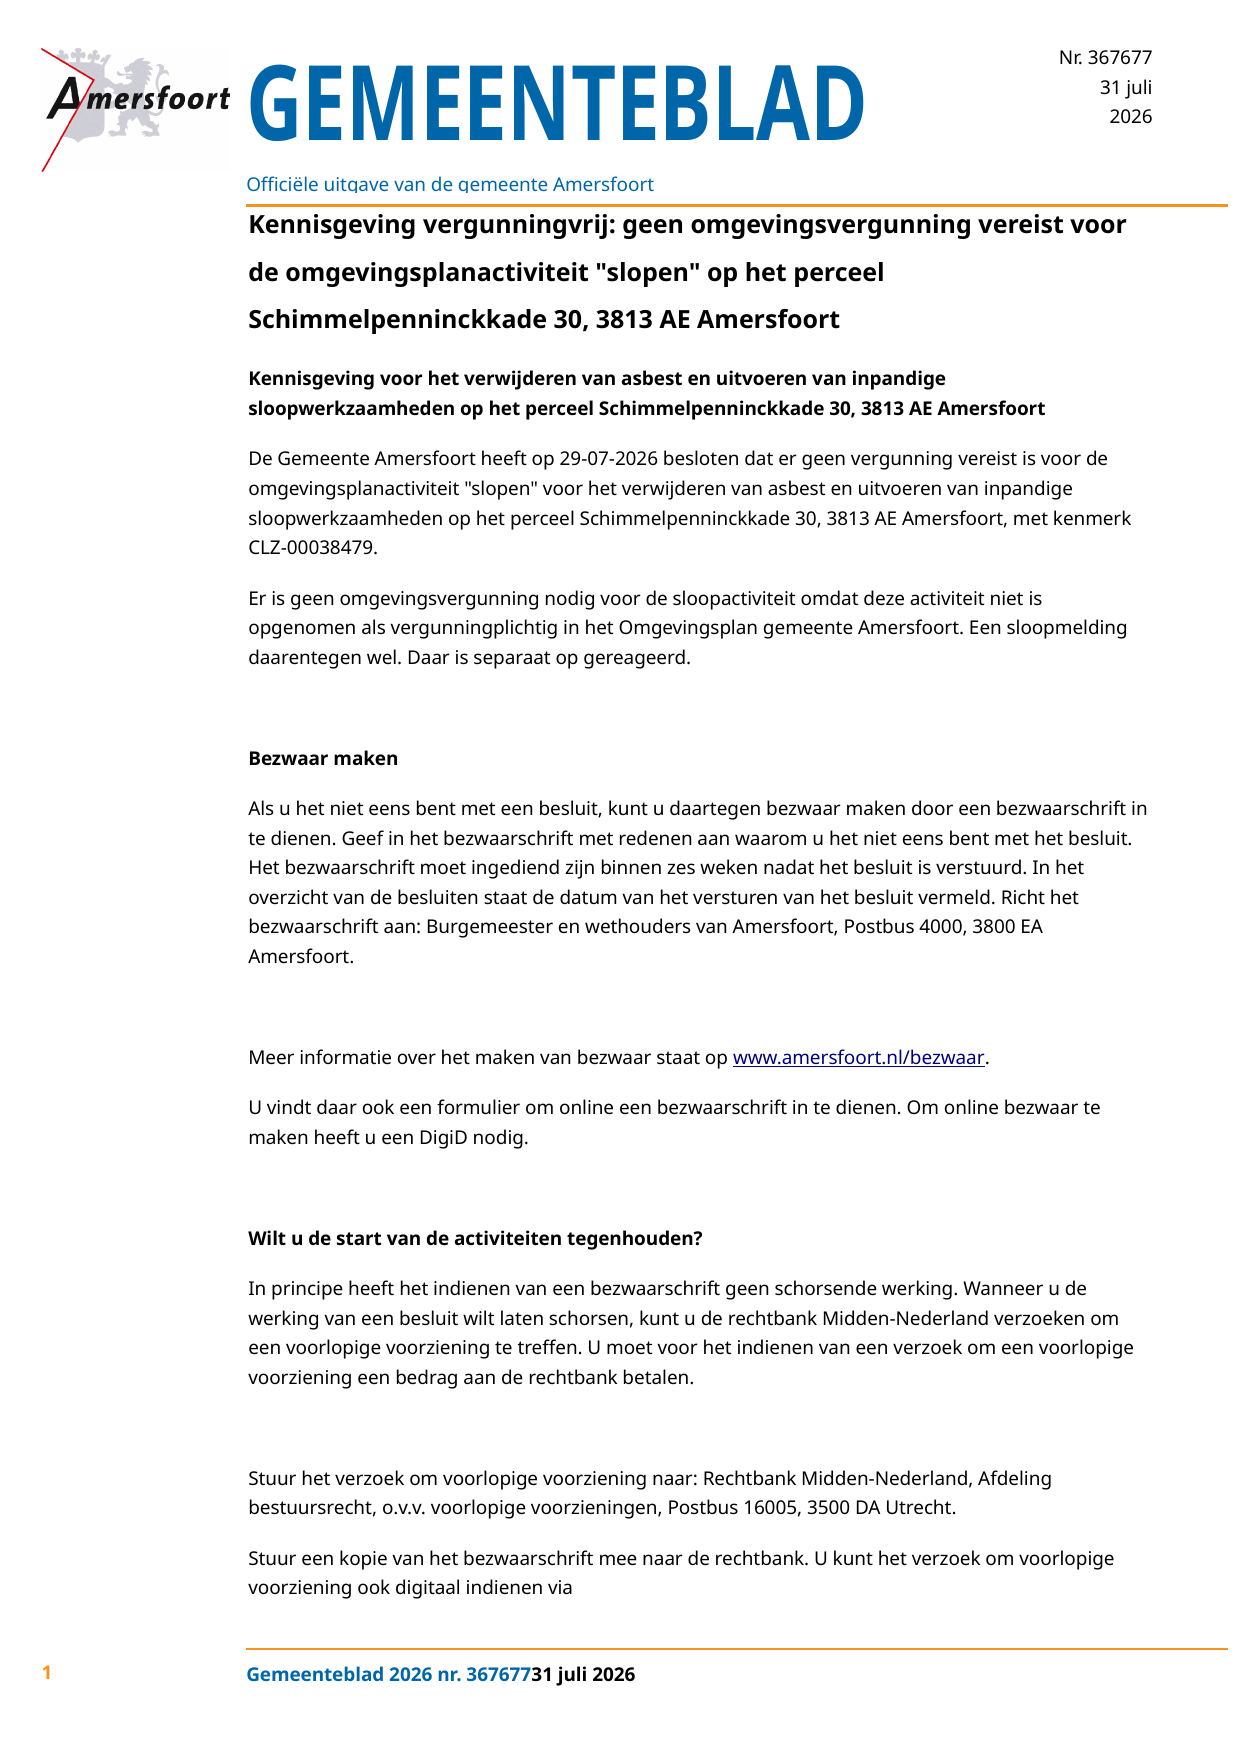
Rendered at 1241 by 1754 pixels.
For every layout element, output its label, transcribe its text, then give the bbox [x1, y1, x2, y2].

text Meer informatie over het maken van bezwaar staat op www.amersfoort.nl/bezwaar. [248, 1044, 1152, 1069]
text Wilt u de start van de activiteiten tegenhouden? [248, 1225, 1152, 1250]
text Kennisgeving voor het verwijderen van asbest en uitvoeren van inpandige sloopwerkzaamheden op het perceel Schimmelpenninckkade 30, 3813 AE Amersfoort [248, 366, 1152, 421]
text Bezwaar maken [248, 745, 1152, 770]
text Stuur het verzoek om voorlopige voorziening naar: Rechtbank Midden-Nederland, Afdeling bestuursrecht, o.v.v. voorlopige voorzieningen, Postbus 16005, 3500 DA Utrecht. [248, 1465, 1152, 1520]
text Als u het niet eens bent met een besluit, kunt u daartegen bezwaar maken door een bezwaarschrift in te dienen. Geef in het bezwaarschrift met redenen aan waarom u het niet eens bent met het besluit. Het bezwaarschrift moet ingediend zijn binnen zes weken nadat het besluit is verstuurd. In het overzicht van de besluiten staat de datum van het versturen van het besluit vermeld. Richt het bezwaarschrift aan: Burgemeester en wethouders van Amersfoort, Postbus 4000, 3800 EA Amersfoort. [248, 795, 1152, 969]
text U vindt daar ook een formulier om online een bezwaarschrift in te dienen. Om online bezwaar te maken heeft u een DigiD nodig. [248, 1094, 1152, 1149]
text Kennisgeving vergunningvrij: geen omgevingsvergunning vereist voor de omgevingsplanactiviteit "slopen" op het perceel Schimmelpenninckkade 30, 3813 AE Amersfoort [248, 207, 1152, 336]
text De Gemeente Amersfoort heeft op 29-07-2026 besloten dat er geen vergunning vereist is voor de omgevingsplanactiviteit "slopen" voor het verwijderen van asbest en uitvoeren van inpandige sloopwerkzaamheden op het perceel Schimmelpenninckkade 30, 3813 AE Amersfoort, met kenmerk CLZ-00038479. [248, 446, 1152, 560]
picture [41, 47, 231, 172]
text In principe heeft het indienen van een bezwaarschrift geen schorsende werking. Wanneer u de werking van een besluit wilt laten schorsen, kunt u de rechtbank Midden-Nederland verzoeken om een voorlopige voorziening te treffen. U moet voor het indienen van een verzoek om een voorlopige voorziening een bedrag aan de rechtbank betalen. [248, 1275, 1152, 1389]
text Er is geen omgevingsvergunning nodig voor de sloopactiviteit omdat deze activiteit niet is opgenomen als vergunningplichtig in het Omgevingsplan gemeente Amersfoort. Een sloopmelding daarentegen wel. Daar is separaat op gereageerd. [248, 585, 1152, 669]
text Stuur een kopie van het bezwaarschrift mee naar de rechtbank. U kunt het verzoek om voorlopige voorziening ook digitaal indienen via [248, 1545, 1152, 1600]
